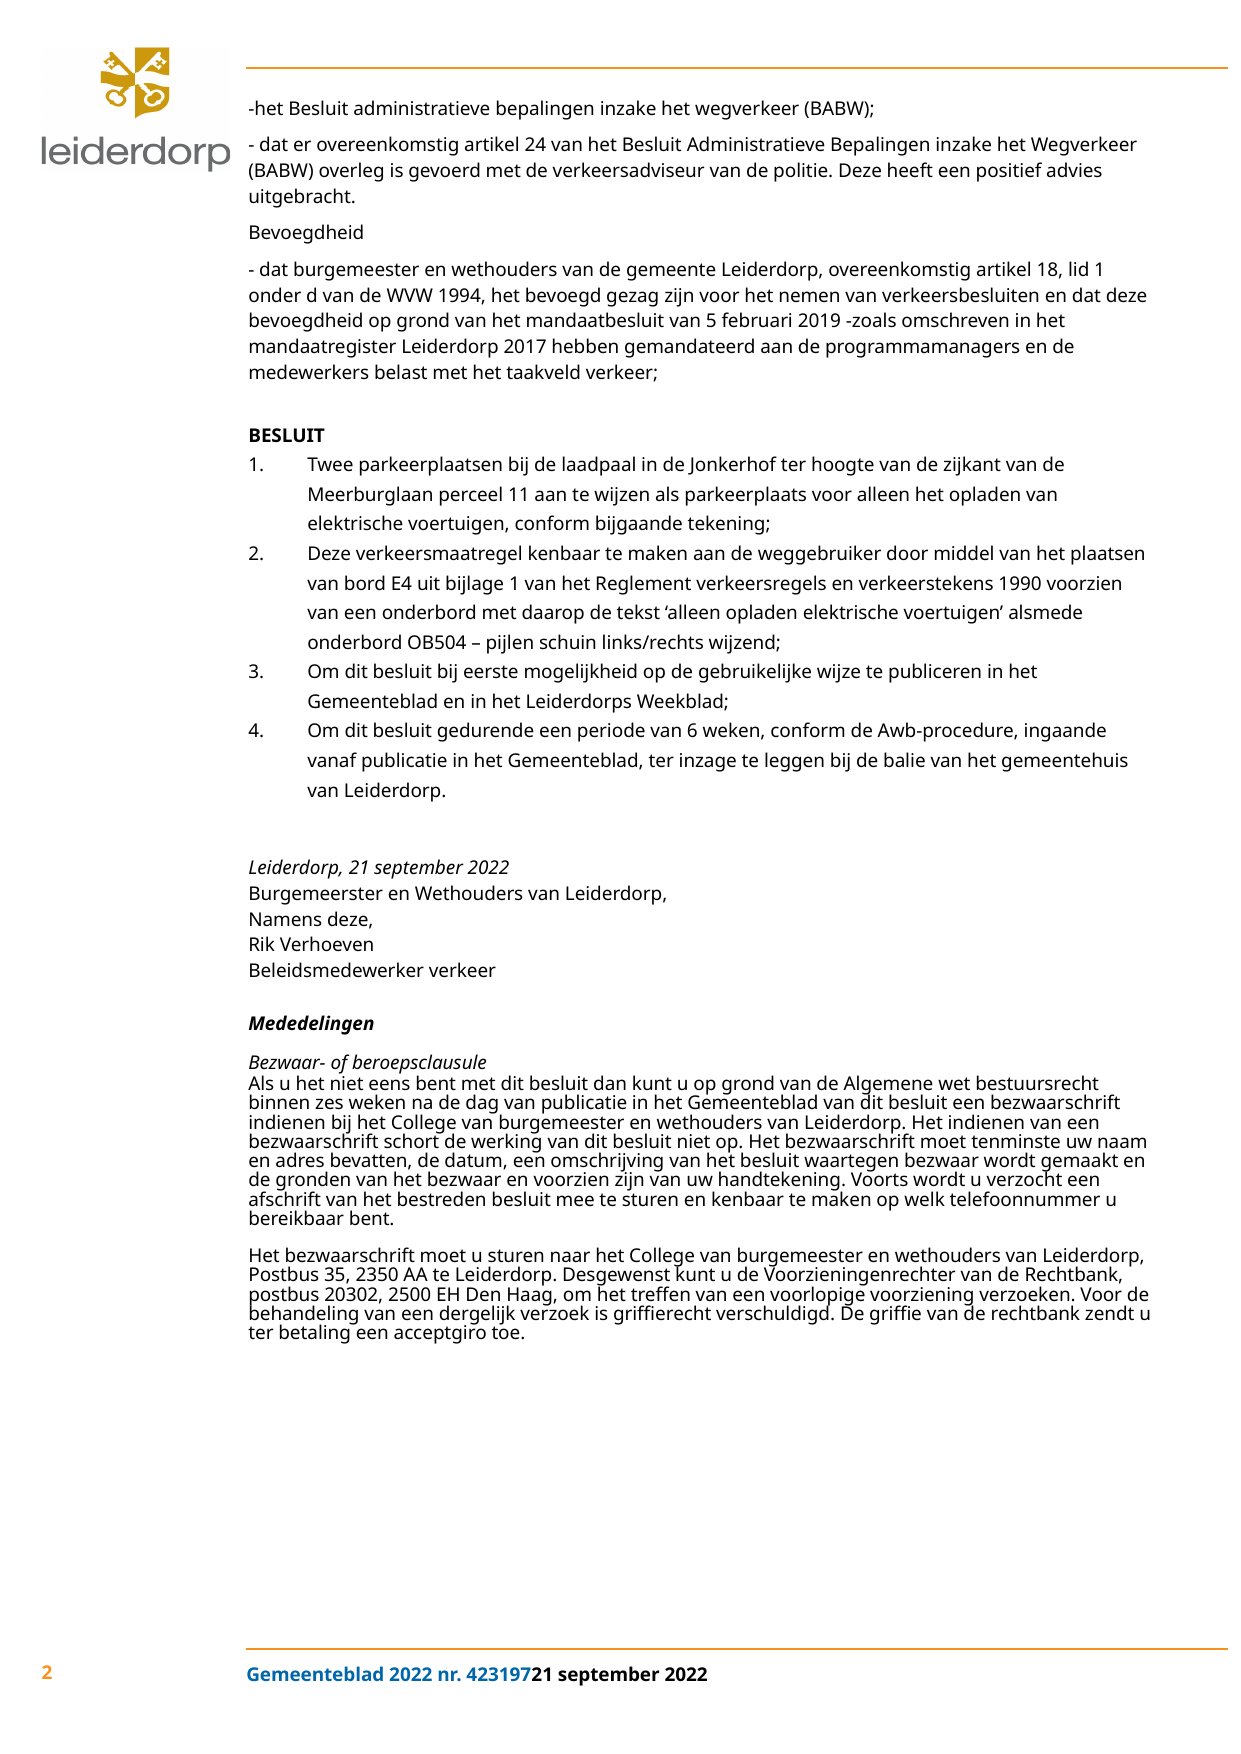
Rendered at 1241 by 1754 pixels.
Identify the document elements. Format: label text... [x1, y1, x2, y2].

list Deze verkeersmaatregel kenbaar te maken aan de weggebruiker door middel van het plaatsen van bord E4 uit bijlage 1 van het Reglement verkeersregels en verkeerstekens 1990 voorzien van een onderbord met daarop de tekst ‘alleen opladen elektrische voertuigen’ alsmede onderbord OB504 – pijlen schuin links/rechts wijzend; [248, 540, 1152, 655]
list Twee parkeerplaatsen bij de laadpaal in de Jonkerhof ter hoogte van de zijkant van de Meerburglaan perceel 11 aan te wijzen als parkeerplaats voor alleen het opladen van elektrische voertuigen, conform bijgaande tekening; [248, 451, 1152, 536]
list Om dit besluit bij eerste mogelijkheid op de gebruikelijke wijze te publiceren in het Gemeenteblad en in het Leiderdorps Weekblad; [248, 658, 1152, 714]
list Om dit besluit gedurende een periode van 6 weken, conform de Awb-procedure, ingaande vanaf publicatie in het Gemeenteblad, ter inzage te leggen bij de balie van het gemeentehuis van Leiderdorp. [248, 718, 1152, 803]
text Rik Verhoeven [248, 931, 1152, 957]
text Burgemeerster en Wethouders van Leiderdorp, [248, 880, 1152, 906]
text Namens deze, [248, 906, 1152, 931]
text - dat er overeenkomstig artikel 24 van het Besluit Administratieve Bepalingen inzake het Wegverkeer (BABW) overleg is gevoerd met de verkeersadviseur van de politie. Deze heeft een positief advies uitgebracht. [248, 131, 1152, 209]
text BESLUIT [248, 422, 1152, 448]
text Bevoegdheid [248, 219, 1152, 245]
text Bezwaar- of beroepsclausule [248, 1049, 1152, 1075]
text Het bezwaarschrift moet u sturen naar het College van burgemeester en wethouders van Leiderdorp, Postbus 35, 2350 AA te Leiderdorp. Desgewenst kunt u de Voorzieningenrechter van de Rechtbank, postbus 20302, 2500 EH Den Haag, om het treffen van een voorlopige voorziening verzoeken. Voor de behandeling van een dergelijk verzoek is griffierecht verschuldigd. De griffie van de rechtbank zendt u ter betaling een acceptgiro toe. [248, 1247, 1152, 1343]
text - dat burgemeester en wethouders van de gemeente Leiderdorp, overeenkomstig artikel 18, lid 1 onder d van de WVW 1994, het bevoegd gezag zijn voor het nemen van verkeersbesluiten en dat deze bevoegdheid op grond van het mandaatbesluit van 5 februari 2019 -zoals omschreven in het mandaatregister Leiderdorp 2017 hebben gemandateerd aan de programmamanagers en de medewerkers belast met het taakveld verkeer; [248, 256, 1152, 385]
picture [41, 47, 231, 172]
text Als u het niet eens bent met dit besluit dan kunt u op grond van de Algemene wet bestuursrecht binnen zes weken na de dag van publicatie in het Gemeenteblad van dit besluit een bezwaarschrift indienen bij het College van burgemeester en wethouders van Leiderdorp. Het indienen van een bezwaarschrift schort de werking van dit besluit niet op. Het bezwaarschrift moet tenminste uw naam en adres bevatten, de datum, een omschrijving van het besluit waartegen bezwaar wordt gemaakt en de gronden van het bezwaar en voorzien zijn van uw handtekening. Voorts wordt u verzocht een afschrift van het bestreden besluit mee te sturen en kenbaar te maken op welk telefoonnummer u bereikbaar bent. [248, 1075, 1152, 1229]
text -het Besluit administratieve bepalingen inzake het wegverkeer (BABW); [248, 95, 1152, 121]
text Leiderdorp, 21 september 2022 [248, 854, 1152, 880]
text Beleidsmedewerker verkeer [248, 957, 1152, 983]
text Mededelingen [248, 1010, 1152, 1036]
